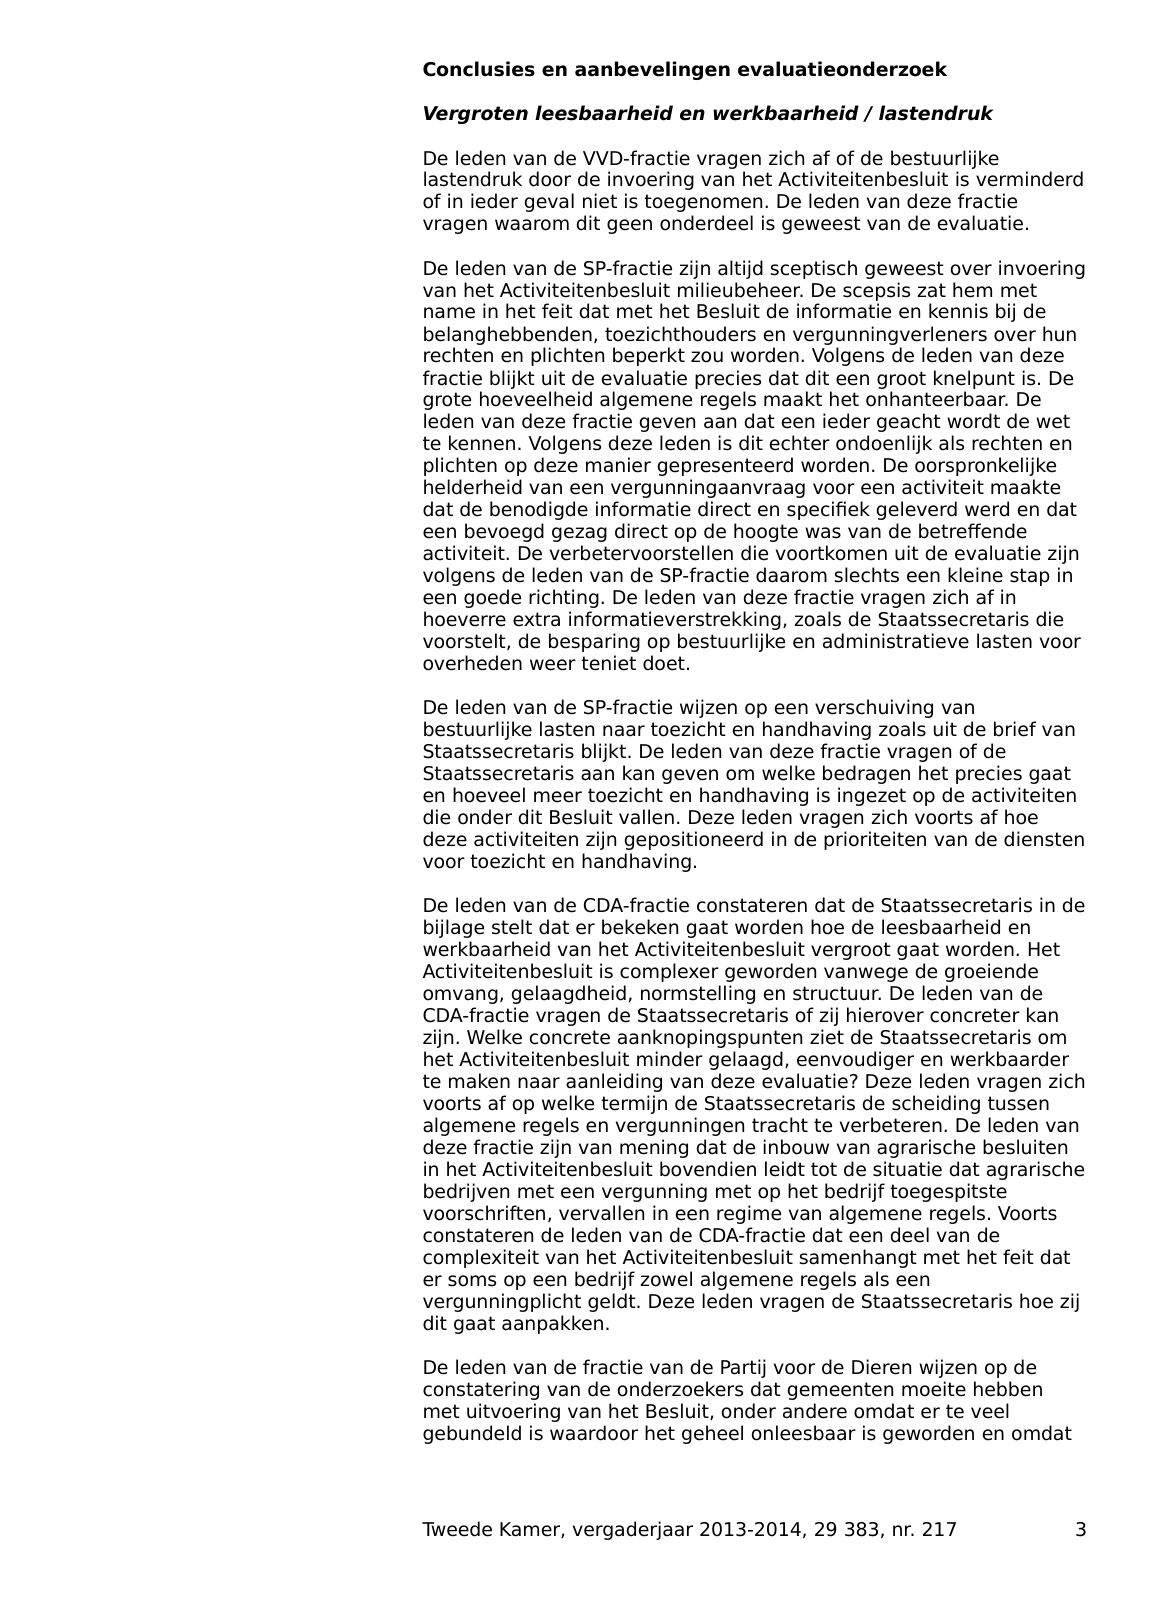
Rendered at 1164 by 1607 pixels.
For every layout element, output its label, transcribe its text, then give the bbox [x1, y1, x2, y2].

text De leden van de VVD-fractie vragen zich af of de bestuurlijke lastendruk door de invoering van het Activiteitenbesluit is verminderd of in ieder geval niet is toegenomen. De leden van deze fractie vragen waarom dit geen onderdeel is geweest van de evaluatie. [422, 147, 1087, 235]
text De leden van de SP-fractie wijzen op een verschuiving van bestuurlijke lasten naar toezicht en handhaving zoals uit de brief van Staatssecretaris blijkt. De leden van deze fractie vragen of de Staatssecretaris aan kan geven om welke bedragen het precies gaat en hoeveel meer toezicht en handhaving is ingezet op de activiteiten die onder dit Besluit vallen. Deze leden vragen zich voorts af hoe deze activiteiten zijn gepositioneerd in de prioriteiten van de diensten voor toezicht en handhaving. [422, 697, 1087, 873]
text De leden van de SP-fractie zijn altijd sceptisch geweest over invoering van het Activiteitenbesluit milieubeheer. De scepsis zat hem met name in het feit dat met het Besluit de informatie en kennis bij de belanghebbenden, toezichthouders en vergunningverleners over hun rechten en plichten beperkt zou worden. Volgens de leden van deze fractie blijkt uit de evaluatie precies dat dit een groot knelpunt is. De grote hoeveelheid algemene regels maakt het onhanteerbaar. De leden van deze fractie geven aan dat een ieder geacht wordt de wet te kennen. Volgens deze leden is dit echter ondoenlijk als rechten en plichten op deze manier gepresenteerd worden. De oorspronkelijke helderheid van een vergunningaanvraag voor een activiteit maakte dat de benodigde informatie direct en specifiek geleverd werd en dat een bevoegd gezag direct op de hoogte was van de betreffende activiteit. De verbetervoorstellen die voortkomen uit de evaluatie zijn volgens de leden van de SP-fractie daarom slechts een kleine stap in een goede richting. De leden van deze fractie vragen zich af in hoeverre extra informatieverstrekking, zoals de Staatssecretaris die voorstelt, de besparing op bestuurlijke en administratieve lasten voor overheden weer teniet doet. [422, 257, 1087, 675]
text De leden van de CDA-fractie constateren dat de Staatssecretaris in de bijlage stelt dat er bekeken gaat worden hoe de leesbaarheid en werkbaarheid van het Activiteitenbesluit vergroot gaat worden. Het Activiteitenbesluit is complexer geworden vanwege de groeiende omvang, gelaagdheid, normstelling en structuur. De leden van de CDA-fractie vragen de Staatssecretaris of zij hierover concreter kan zijn. Welke concrete aanknopingspunten ziet de Staatssecretaris om het Activiteitenbesluit minder gelaagd, eenvoudiger en werkbaarder te maken naar aanleiding van deze evaluatie? Deze leden vragen zich voorts af op welke termijn de Staatssecretaris de scheiding tussen algemene regels en vergunningen tracht te verbeteren. De leden van deze fractie zijn van mening dat de inbouw van agrarische besluiten in het Activiteitenbesluit bovendien leidt tot de situatie dat agrarische bedrijven met een vergunning met op het bedrijf toegespitste voorschriften, vervallen in een regime van algemene regels. Voorts constateren de leden van de CDA-fractie dat een deel van de complexiteit van het Activiteitenbesluit samenhangt met het feit dat er soms op een bedrijf zowel algemene regels als een vergunningplicht geldt. Deze leden vragen de Staatssecretaris hoe zij dit gaat aanpakken. [422, 895, 1087, 1335]
subtitle Vergroten leesbaarheid en werkbaarheid / lastendruk [422, 103, 1087, 125]
text De leden van de fractie van de Partij voor de Dieren wijzen op de constatering van de onderzoekers dat gemeenten moeite hebben met uitvoering van het Besluit, onder andere omdat er te veel gebundeld is waardoor het geheel onleesbaar is geworden en omdat [422, 1357, 1087, 1445]
subtitle Conclusies en aanbevelingen evaluatieonderzoek [422, 59, 1087, 81]
